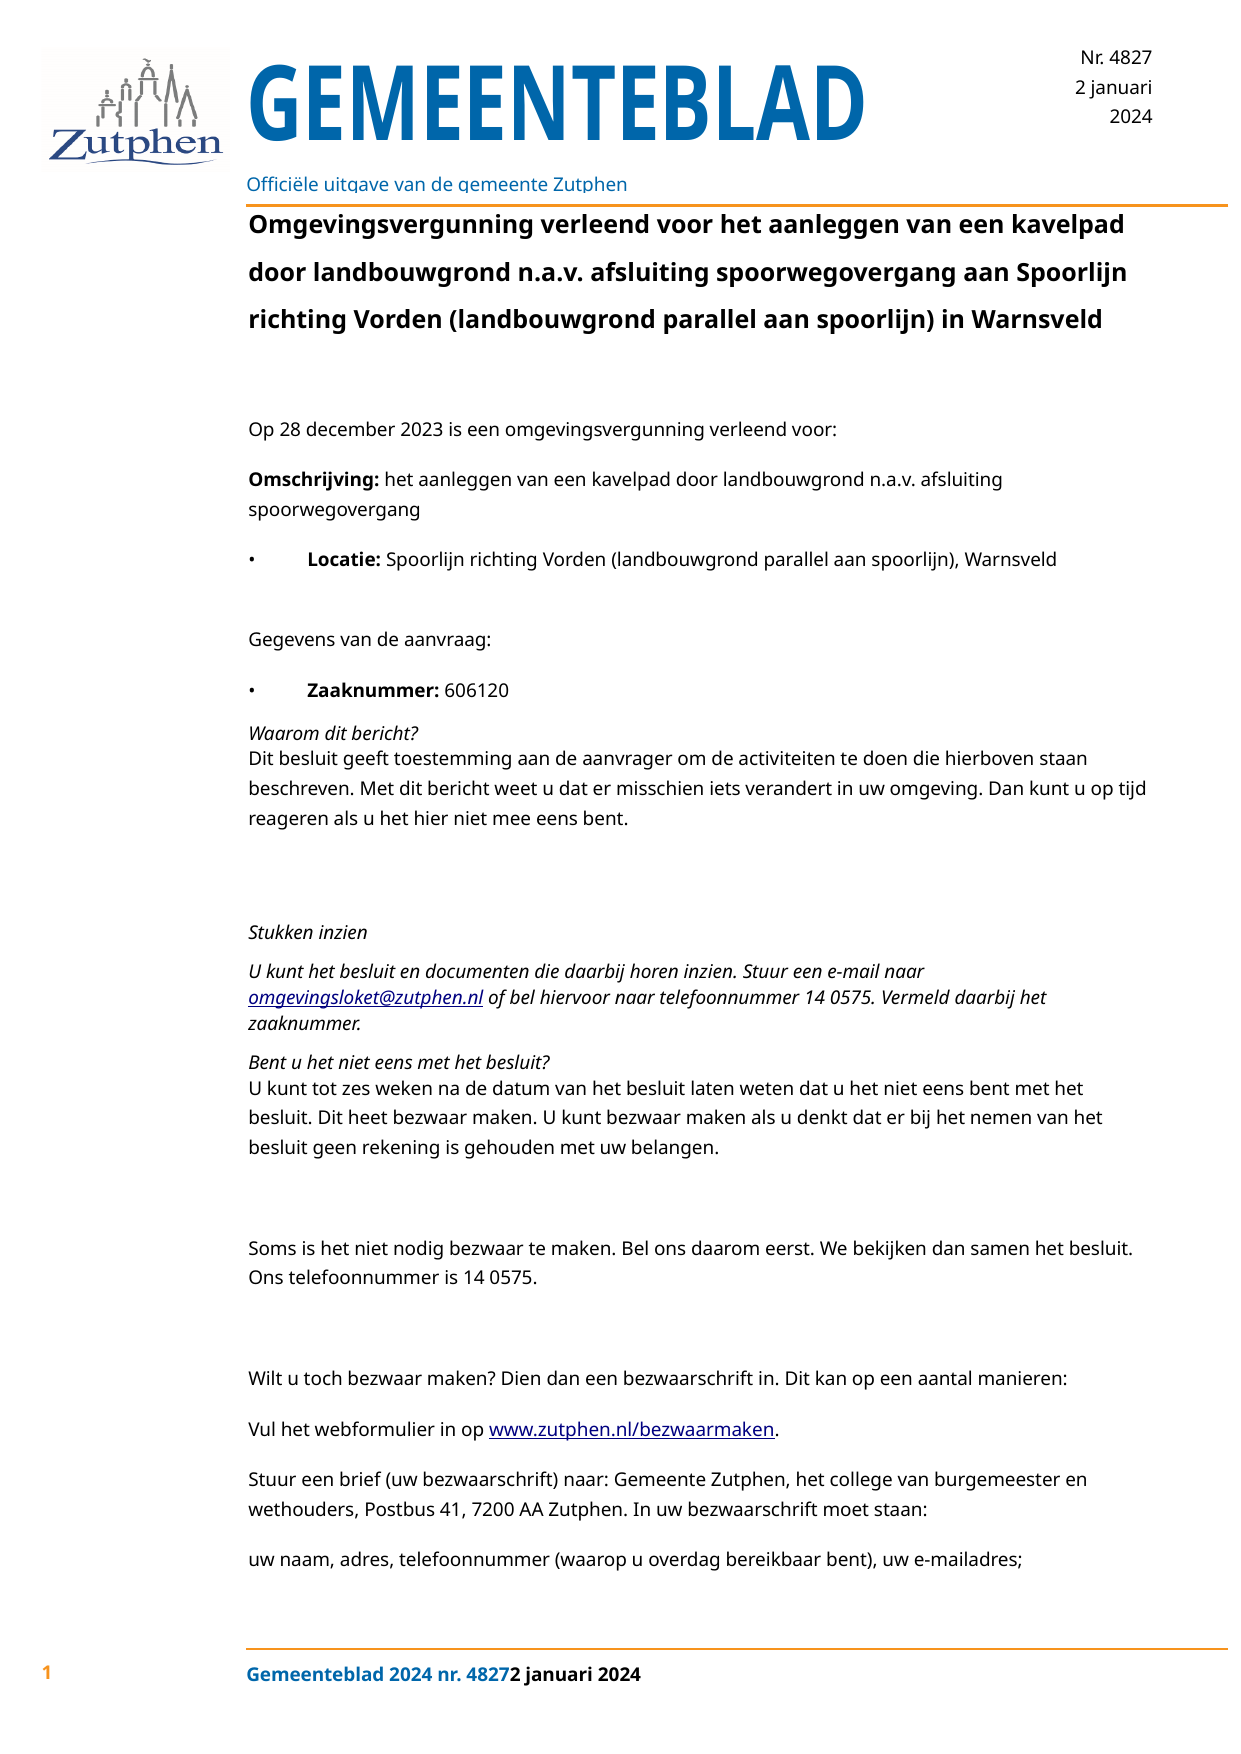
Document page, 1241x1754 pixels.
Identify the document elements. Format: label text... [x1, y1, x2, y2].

text Gegevens van de aanvraag: [248, 626, 1152, 652]
text Wilt u toch bezwaar maken? Dien dan een bezwaarschrift in. Dit kan op een aantal manieren: [248, 1365, 1152, 1391]
text Omschrijving: het aanleggen van een kavelpad door landbouwgrond n.a.v. afsluiting spoorwegovergang [248, 466, 1152, 522]
text uw naam, adres, telefoonnummer (waarop u overdag bereikbaar bent), uw e-mailadres; [248, 1546, 1152, 1572]
list Locatie: Spoorlijn richting Vorden (landbouwgrond parallel aan spoorlijn), Warnsveld [248, 546, 1152, 572]
text Omgevingsvergunning verleend voor het aanleggen van een kavelpad door landbouwgrond n.a.v. afsluiting spoorwegovergang aan Spoorlijn richting Vorden (landbouwgrond parallel aan spoorlijn) in Warnsveld [248, 207, 1152, 336]
picture [41, 47, 231, 172]
text Soms is het niet nodig bezwaar te maken. Bel ons daarom eerst. We bekijken dan samen het besluit. Ons telefoonnummer is 14 0575. [248, 1235, 1152, 1290]
text Waarom dit bericht? [248, 720, 1152, 746]
text Op 28 december 2023 is een omgevingsvergunning verleend voor: [248, 416, 1152, 442]
text Dit besluit geeft toestemming aan de aanvrager om de activiteiten te doen die hierboven staan beschreven. Met dit bericht weet u dat er misschien iets verandert in uw omgeving. Dan kunt u op tijd reageren als u het hier niet mee eens bent. [248, 746, 1152, 831]
text Stuur een brief (uw bezwaarschrift) naar: Gemeente Zutphen, het college van burgemeester en wethouders, Postbus 41, 7200 AA Zutphen. In uw bezwaarschrift moet staan: [248, 1466, 1152, 1521]
list Zaaknummer: 606120 [248, 677, 1152, 702]
text U kunt het besluit en documenten die daarbij horen inzien. Stuur een e-mail naar omgevingsloket@zutphen.nl of bel hiervoor naar telefoonnummer 14 0575. Vermeld daarbij het zaaknummer. [248, 958, 1152, 1036]
text Vul het webformulier in op www.zutphen.nl/bezwaarmaken. [248, 1416, 1152, 1441]
text Stukken inzien [248, 919, 1152, 945]
text U kunt tot zes weken na de datum van het besluit laten weten dat u het niet eens bent met het besluit. Dit heet bezwaar maken. U kunt bezwaar maken als u denkt dat er bij het nemen van het besluit geen rekening is gehouden met uw belangen. [248, 1075, 1152, 1160]
text Bent u het niet eens met het besluit? [248, 1049, 1152, 1075]
